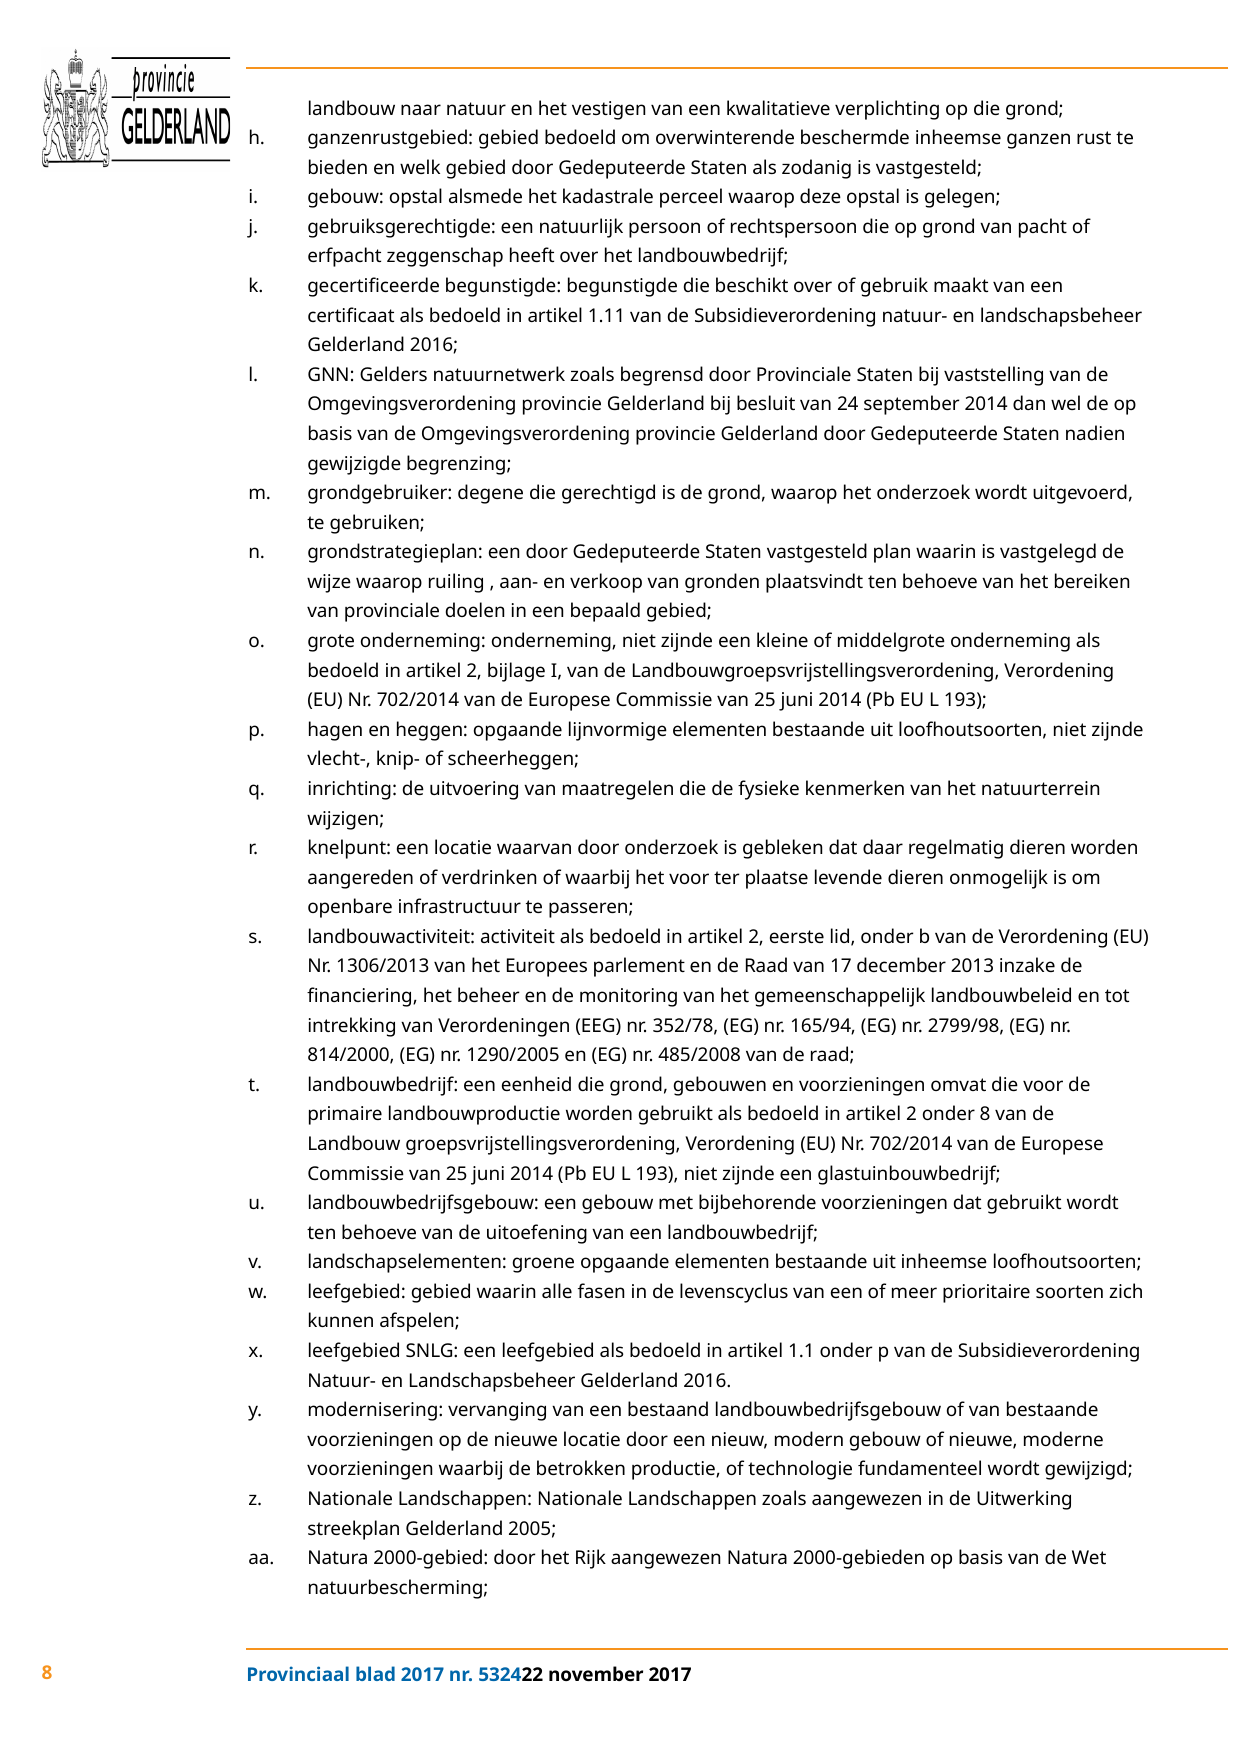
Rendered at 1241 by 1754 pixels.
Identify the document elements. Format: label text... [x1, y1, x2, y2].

list modernisering: vervanging van een bestaand landbouwbedrijfsgebouw of van bestaande voorzieningen op de nieuwe locatie door een nieuw, modern gebouw of nieuwe, moderne voorzieningen waarbij de betrokken productie, of technologie fundamenteel wordt gewijzigd; [248, 1396, 1152, 1481]
list landbouwbedrijfsgebouw: een gebouw met bijbehorende voorzieningen dat gebruikt wordt ten behoeve van de uitoefening van een landbouwbedrijf; [248, 1189, 1152, 1245]
list GNN: Gelders natuurnetwerk zoals begrensd door Provinciale Staten bij vaststelling van de Omgevingsverordening provincie Gelderland bij besluit van 24 september 2014 dan wel de op basis van de Omgevingsverordening provincie Gelderland door Gedeputeerde Staten nadien gewijzigde begrenzing; [248, 361, 1152, 476]
list grondstrategieplan: een door Gedeputeerde Staten vastgesteld plan waarin is vastgelegd de wijze waarop ruiling , aan- en verkoop van gronden plaatsvindt ten behoeve van het bereiken van provinciale doelen in een bepaald gebied; [248, 538, 1152, 623]
list grondgebruiker: degene die gerechtigd is de grond, waarop het onderzoek wordt uitgevoerd, te gebruiken; [248, 479, 1152, 535]
list ganzenrustgebied: gebied bedoeld om overwinterende beschermde inheemse ganzen rust te bieden en welk gebied door Gedeputeerde Staten als zodanig is vastgesteld; [248, 124, 1152, 180]
list landbouw naar natuur en het vestigen van een kwalitatieve verplichting op die grond; [248, 95, 1152, 121]
list landschapselementen: groene opgaande elementen bestaande uit inheemse loofhoutsoorten; [248, 1248, 1152, 1274]
list leefgebied SNLG: een leefgebied als bedoeld in artikel 1.1 onder p van de Subsidieverordening Natuur- en Landschapsbeheer Gelderland 2016. [248, 1337, 1152, 1393]
list leefgebied: gebied waarin alle fasen in de levenscyclus van een of meer prioritaire soorten zich kunnen afspelen; [248, 1278, 1152, 1333]
list Nationale Landschappen: Nationale Landschappen zoals aangewezen in de Uitwerking streekplan Gelderland 2005; [248, 1485, 1152, 1541]
list gebruiksgerechtigde: een natuurlijk persoon of rechtspersoon die op grond van pacht of erfpacht zeggenschap heeft over het landbouwbedrijf; [248, 213, 1152, 268]
list Natura 2000-gebied: door het Rijk aangewezen Natura 2000-gebieden op basis van de Wet natuurbescherming; [248, 1544, 1152, 1600]
list gecertificeerde begunstigde: begunstigde die beschikt over of gebruik maakt van een certificaat als bedoeld in artikel 1.11 van de Subsidieverordening natuur- en landschapsbeheer Gelderland 2016; [248, 272, 1152, 357]
picture [41, 47, 231, 172]
list landbouwactiviteit: activiteit als bedoeld in artikel 2, eerste lid, onder b van de Verordening (EU) Nr. 1306/2013 van het Europees parlement en de Raad van 17 december 2013 inzake de financiering, het beheer en de monitoring van het gemeenschappelijk landbouwbeleid en tot intrekking van Verordeningen (EEG) nr. 352/78, (EG) nr. 165/94, (EG) nr. 2799/98, (EG) nr. 814/2000, (EG) nr. 1290/2005 en (EG) nr. 485/2008 van de raad; [248, 923, 1152, 1067]
list landbouwbedrijf: een eenheid die grond, gebouwen en voorzieningen omvat die voor de primaire landbouwproductie worden gebruikt als bedoeld in artikel 2 onder 8 van de Landbouw groepsvrijstellingsverordening, Verordening (EU) Nr. 702/2014 van de Europese Commissie van 25 juni 2014 (Pb EU L 193), niet zijnde een glastuinbouwbedrijf; [248, 1071, 1152, 1186]
list gebouw: opstal alsmede het kadastrale perceel waarop deze opstal is gelegen; [248, 183, 1152, 209]
list grote onderneming: onderneming, niet zijnde een kleine of middelgrote onderneming als bedoeld in artikel 2, bijlage I, van de Landbouwgroepsvrijstellingsverordening, Verordening (EU) Nr. 702/2014 van de Europese Commissie van 25 juni 2014 (Pb EU L 193); [248, 627, 1152, 712]
list knelpunt: een locatie waarvan door onderzoek is gebleken dat daar regelmatig dieren worden aangereden of verdrinken of waarbij het voor ter plaatse levende dieren onmogelijk is om openbare infrastructuur te passeren; [248, 834, 1152, 919]
list hagen en heggen: opgaande lijnvormige elementen bestaande uit loofhoutsoorten, niet zijnde vlecht-, knip- of scheerheggen; [248, 716, 1152, 771]
list inrichting: de uitvoering van maatregelen die de fysieke kenmerken van het natuurterrein wijzigen; [248, 775, 1152, 831]
